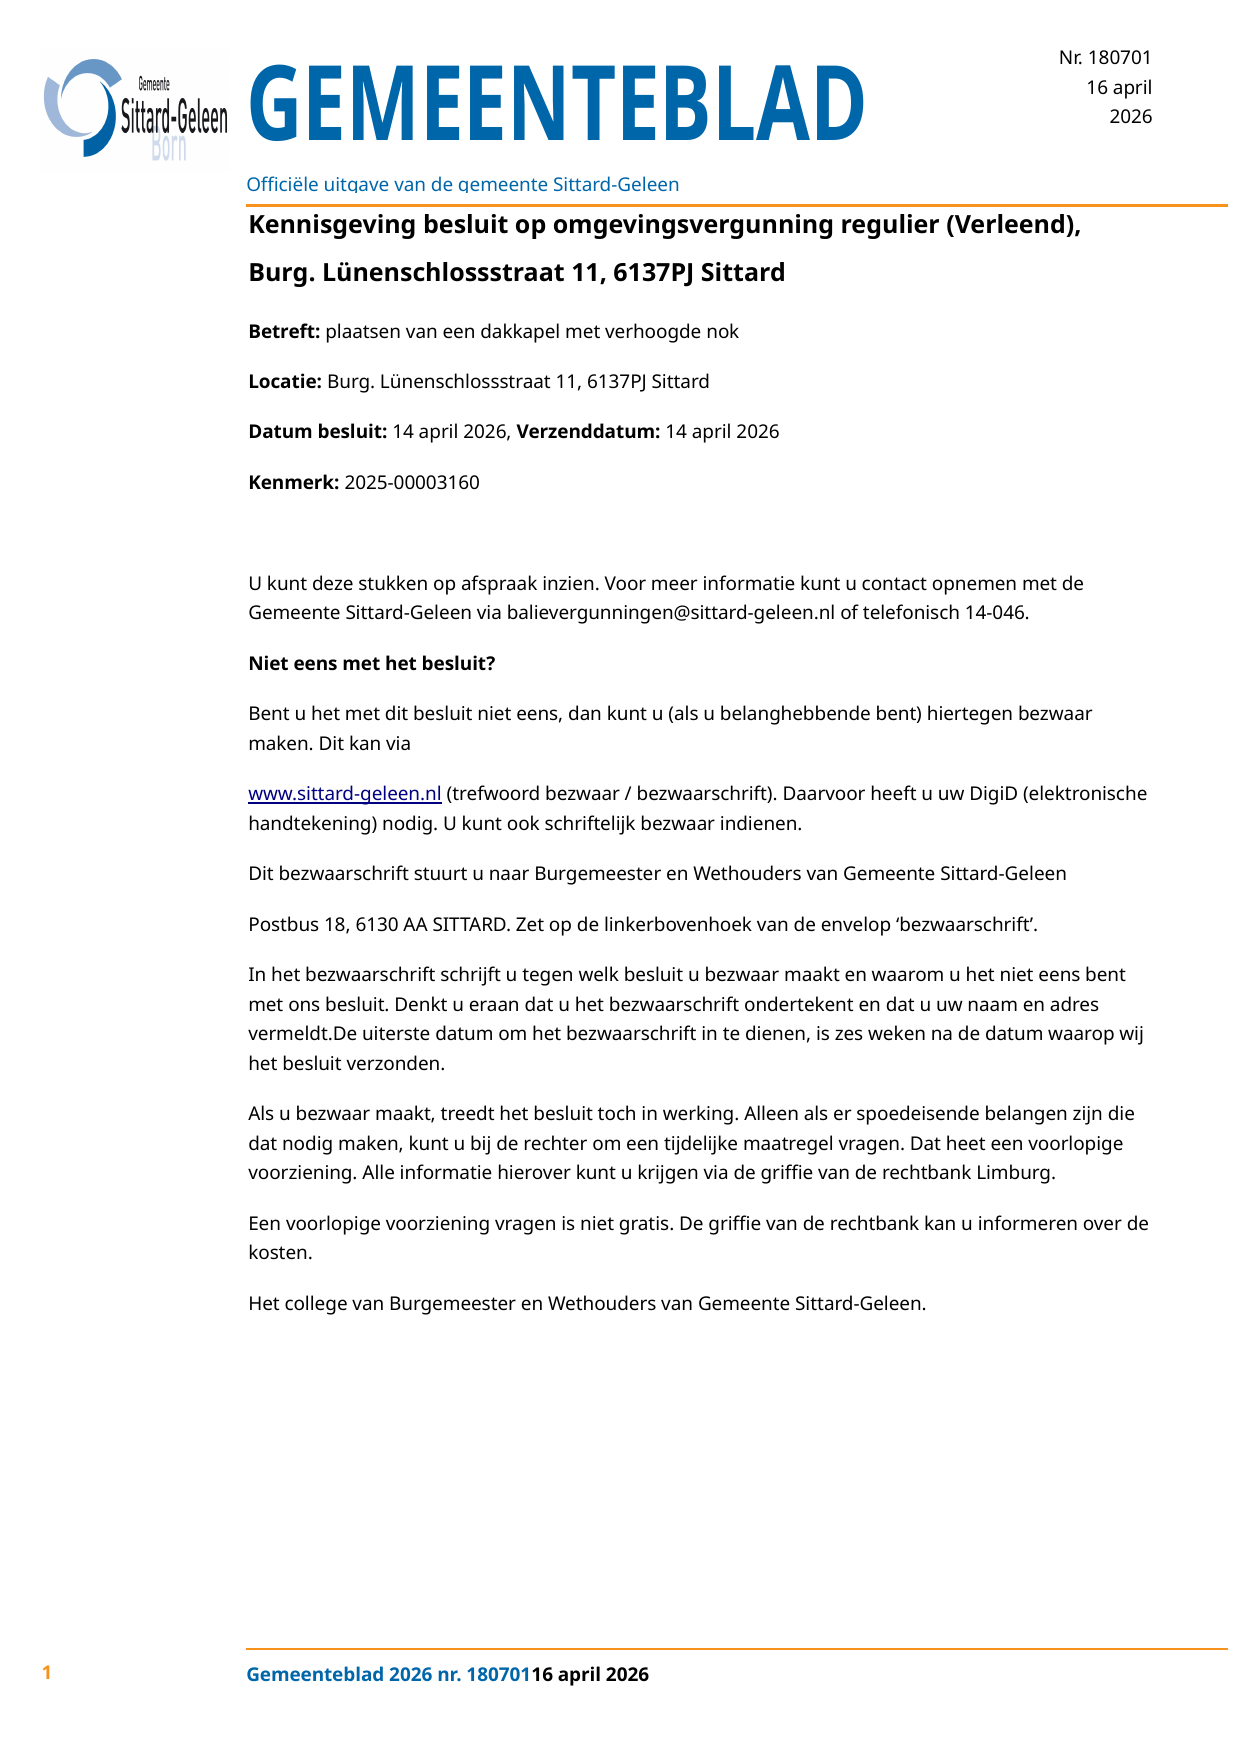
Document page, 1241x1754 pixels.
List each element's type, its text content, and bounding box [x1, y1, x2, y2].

text U kunt deze stukken op afspraak inzien. Voor meer informatie kunt u contact opnemen met de Gemeente Sittard-Geleen via balievergunningen@sittard-geleen.nl of telefonisch 14-046. [248, 570, 1152, 625]
text Postbus 18, 6130 AA SITTARD. Zet op de linkerbovenhoek van de envelop ‘bezwaarschrift’. [248, 911, 1152, 937]
text Datum besluit: 14 april 2026, Verzenddatum: 14 april 2026 [248, 419, 1152, 444]
text Het college van Burgemeester en Wethouders van Gemeente Sittard-Geleen. [248, 1290, 1152, 1316]
text Bent u het met dit besluit niet eens, dan kunt u (als u belanghebbende bent) hiertegen bezwaar maken. Dit kan via [248, 700, 1152, 756]
text www.sittard-geleen.nl (trefwoord bezwaar / bezwaarschrift). Daarvoor heeft u uw DigiD (elektronische handtekening) nodig. U kunt ook schriftelijk bezwaar indienen. [248, 780, 1152, 836]
text Kenmerk: 2025-00003160 [248, 469, 1152, 495]
text Dit bezwaarschrift stuurt u naar Burgemeester en Wethouders van Gemeente Sittard-Geleen [248, 860, 1152, 886]
picture [41, 47, 231, 172]
text Kennisgeving besluit op omgevingsvergunning regulier (Verleend), Burg. Lünenschlossstraat 11, 6137PJ Sittard [248, 207, 1152, 288]
text Niet eens met het besluit? [248, 650, 1152, 676]
text In het bezwaarschrift schrijft u tegen welk besluit u bezwaar maakt en waarom u het niet eens bent met ons besluit. Denkt u eraan dat u het bezwaarschrift ondertekent en dat u uw naam en adres vermeldt.De uiterste datum om het bezwaarschrift in te dienen, is zes weken na de datum waarop wij het besluit verzonden. [248, 961, 1152, 1076]
text Locatie: Burg. Lünenschlossstraat 11, 6137PJ Sittard [248, 368, 1152, 394]
text Een voorlopige voorziening vragen is niet gratis. De griffie van de rechtbank kan u informeren over de kosten. [248, 1210, 1152, 1265]
text Betreft: plaatsen van een dakkapel met verhoogde nok [248, 318, 1152, 344]
text Als u bezwaar maakt, treedt het besluit toch in werking. Alleen als er spoedeisende belangen zijn die dat nodig maken, kunt u bij de rechter om een tijdelijke maatregel vragen. Dat heet een voorlopige voorziening. Alle informatie hierover kunt u krijgen via de griffie van de rechtbank Limburg. [248, 1100, 1152, 1185]
